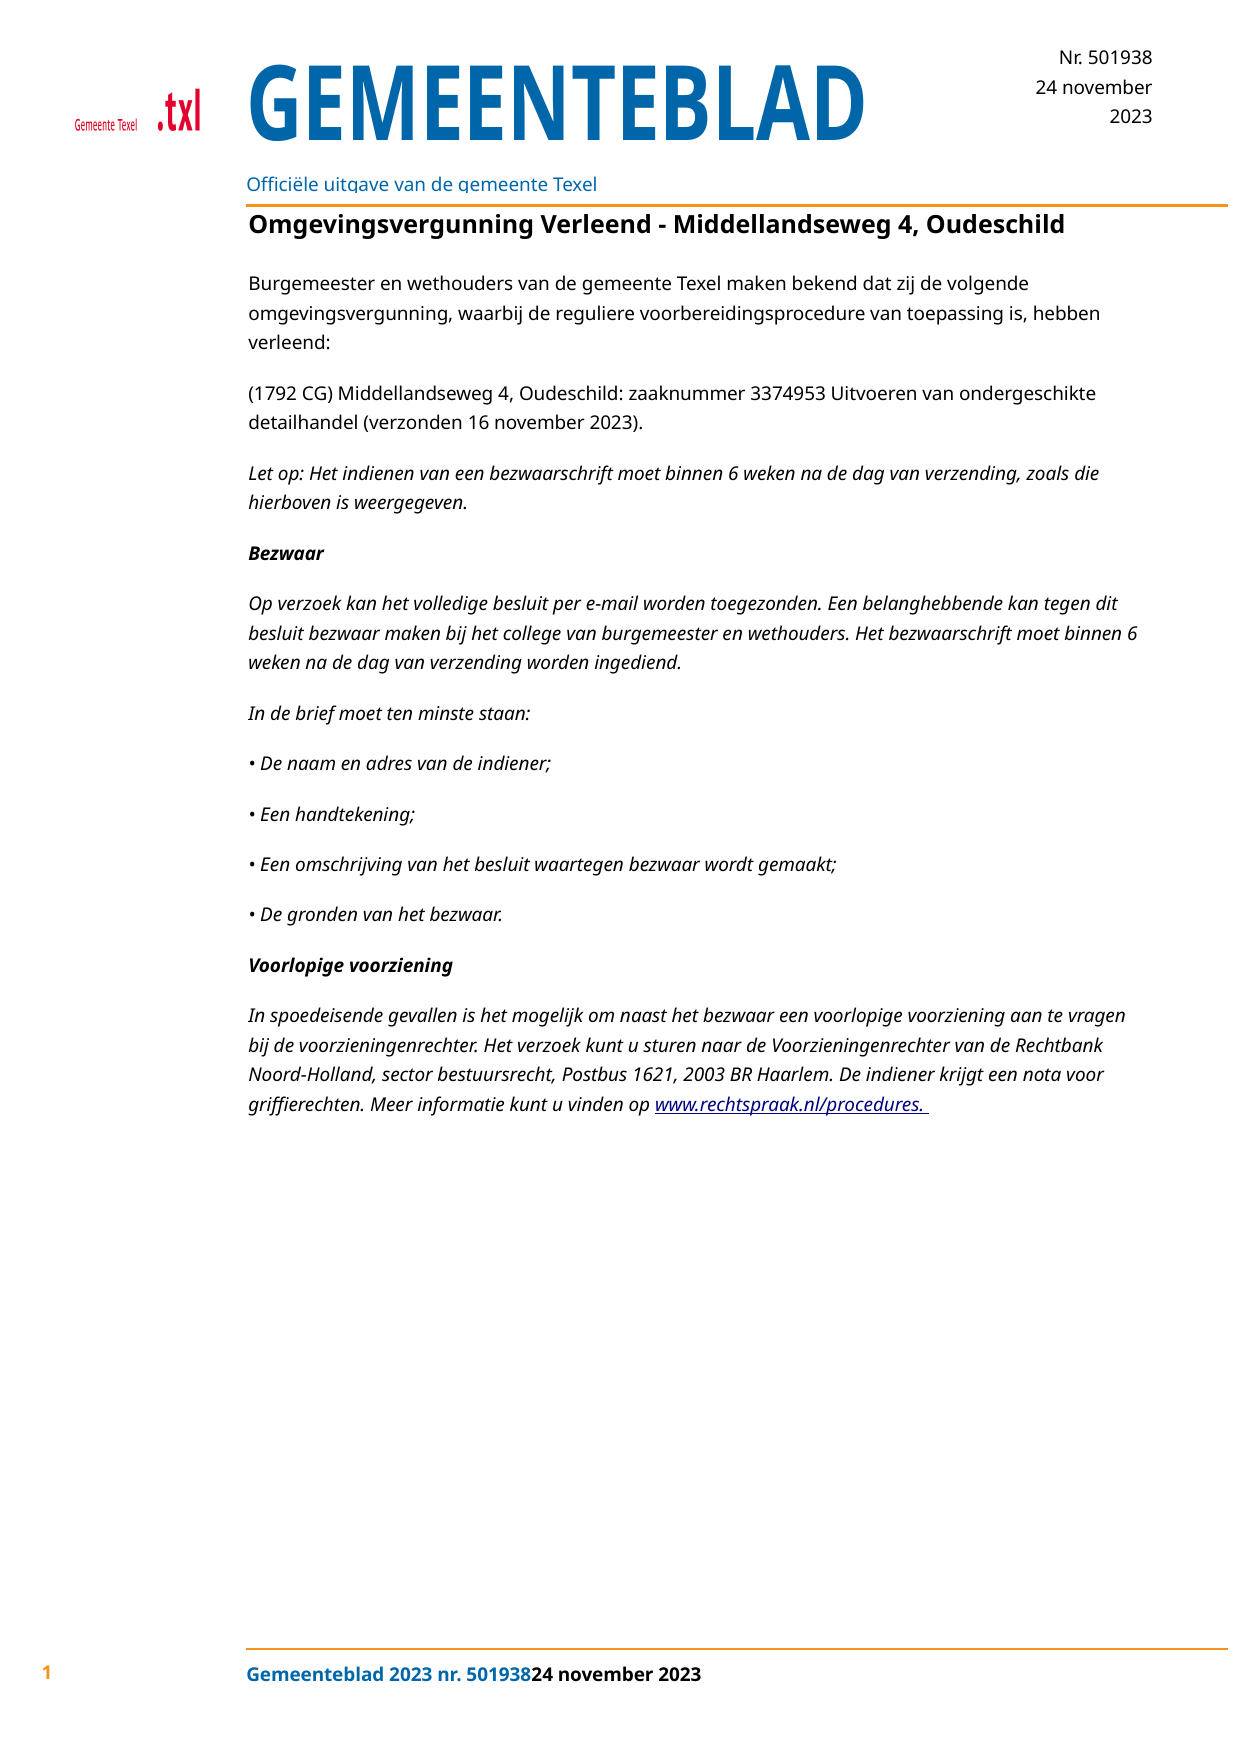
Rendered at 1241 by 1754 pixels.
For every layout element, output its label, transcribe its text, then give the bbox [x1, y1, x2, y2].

text (1792 CG) Middellandseweg 4, Oudeschild: zaaknummer 3374953 Uitvoeren van ondergeschikte detailhandel (verzonden 16 november 2023). [248, 380, 1152, 435]
text • De naam en adres van de indiener; [248, 750, 1152, 776]
text Bezwaar [248, 540, 1152, 566]
text • Een handtekening; [248, 801, 1152, 826]
text • Een omschrijving van het besluit waartegen bezwaar wordt gemaakt; [248, 851, 1152, 877]
text In spoedeisende gevallen is het mogelijk om naast het bezwaar een voorlopige voorziening aan te vragen bij de voorzieningenrechter. Het verzoek kunt u sturen naar de Voorzieningenrechter van de Rechtbank Noord-Holland, sector bestuursrecht, Postbus 1621, 2003 BR Haarlem. De indiener krijgt een nota voor griffierechten. Meer informatie kunt u vinden op www.rechtspraak.nl/procedures. [248, 1002, 1152, 1117]
text Let op: Het indienen van een bezwaarschrift moet binnen 6 weken na de dag van verzending, zoals die hierboven is weergegeven. [248, 460, 1152, 515]
text Voorlopige voorziening [248, 952, 1152, 978]
text • De gronden van het bezwaar. [248, 902, 1152, 927]
text Omgevingsvergunning Verleend - Middellandseweg 4, Oudeschild [248, 207, 1152, 241]
text Burgemeester en wethouders van de gemeente Texel maken bekend dat zij de volgende omgevingsvergunning, waarbij de reguliere voorbereidingsprocedure van toepassing is, hebben verleend: [248, 270, 1152, 355]
picture [41, 47, 231, 172]
text Op verzoek kan het volledige besluit per e-mail worden toegezonden. Een belanghebbende kan tegen dit besluit bezwaar maken bij het college van burgemeester en wethouders. Het bezwaarschrift moet binnen 6 weken na de dag van verzending worden ingediend. [248, 590, 1152, 675]
text In de brief moet ten minste staan: [248, 700, 1152, 726]
